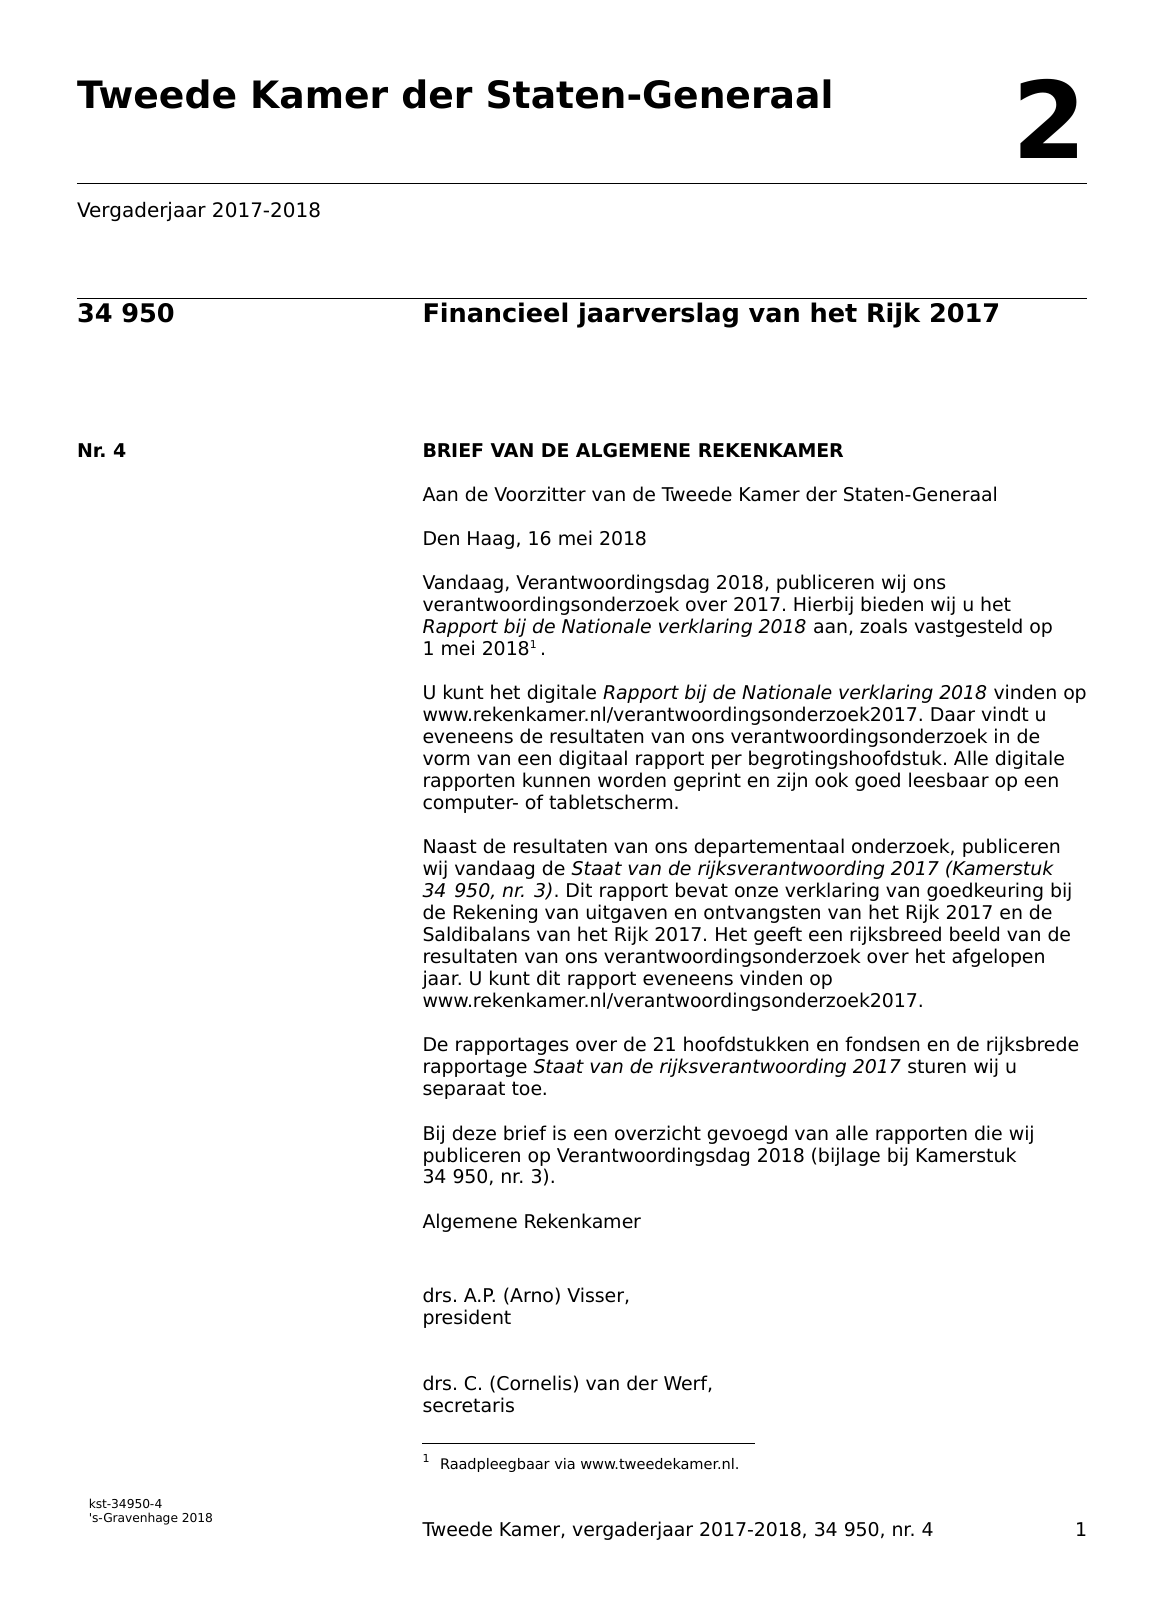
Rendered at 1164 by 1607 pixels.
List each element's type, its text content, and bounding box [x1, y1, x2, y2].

subtitle Nr. 4 BRIEF VAN DE ALGEMENE REKENKAMER [77, 440, 1087, 462]
table_cell Vergaderjaar 2017-2018 [77, 184, 1087, 298]
subtitle 34 950 Financieel jaarverslag van het Rijk 2017 [77, 299, 1087, 329]
text Naast de resultaten van ons departementaal onderzoek, publiceren wij vandaag de Staat van de rijksverantwoording 2017 (Kamerstuk 34 950, nr. 3). Dit rapport bevat onze verklaring van goedkeuring bij de Rekening van uitgaven en ontvangsten van het Rijk 2017 en de Saldibalans van het Rijk 2017. Het geeft een rijksbreed beeld van de resultaten van ons verantwoordingsonderzoek over het afgelopen jaar. U kunt dit rapport eveneens vinden op www.rekenkamer.nl/verantwoordingsonderzoek2017. [422, 836, 1087, 1012]
text Aan de Voorzitter van de Tweede Kamer der Staten-Generaal [422, 484, 1087, 506]
text drs. A.P. (Arno) Visser, president [422, 1263, 1087, 1328]
text Bij deze brief is een overzicht gevoegd van alle rapporten die wij publiceren op Verantwoordingsdag 2018 (bijlage bij Kamerstuk 34 950, nr. 3). [422, 1122, 1087, 1188]
text Den Haag, 16 mei 2018 [422, 528, 1087, 550]
text Raadpleegbaar via www.tweedekamer.nl. [422, 1452, 1087, 1474]
text drs. C. (Cornelis) van der Werf, secretaris [422, 1351, 1087, 1417]
table_header Tweede Kamer der Staten-Generaal [77, 59, 886, 183]
text Vandaag, Verantwoordingsdag 2018, publiceren wij ons verantwoordingsonderzoek over 2017. Hierbij bieden wij u het Rapport bij de Nationale verklaring 2018 aan, zoals vastgesteld op 1 mei 2018. [422, 572, 1087, 660]
table_header 2 [886, 59, 1087, 183]
text Algemene Rekenkamer [422, 1211, 1087, 1233]
text De rapportages over de 21 hoofdstukken en fondsen en de rijksbrede rapportage Staat van de rijksverantwoording 2017 sturen wij u separaat toe. [422, 1034, 1087, 1100]
text U kunt het digitale Rapport bij de Nationale verklaring 2018 vinden op www.rekenkamer.nl/verantwoordingsonderzoek2017. Daar vindt u eveneens de resultaten van ons verantwoordingsonderzoek in de vorm van een digitaal rapport per begrotingshoofdstuk. Alle digitale rapporten kunnen worden geprint en zijn ook goed leesbaar op een computer- of tabletscherm. [422, 682, 1087, 814]
text kst-34950-4 [88, 1497, 323, 1511]
text 's-Gravenhage 2018 [88, 1511, 323, 1525]
